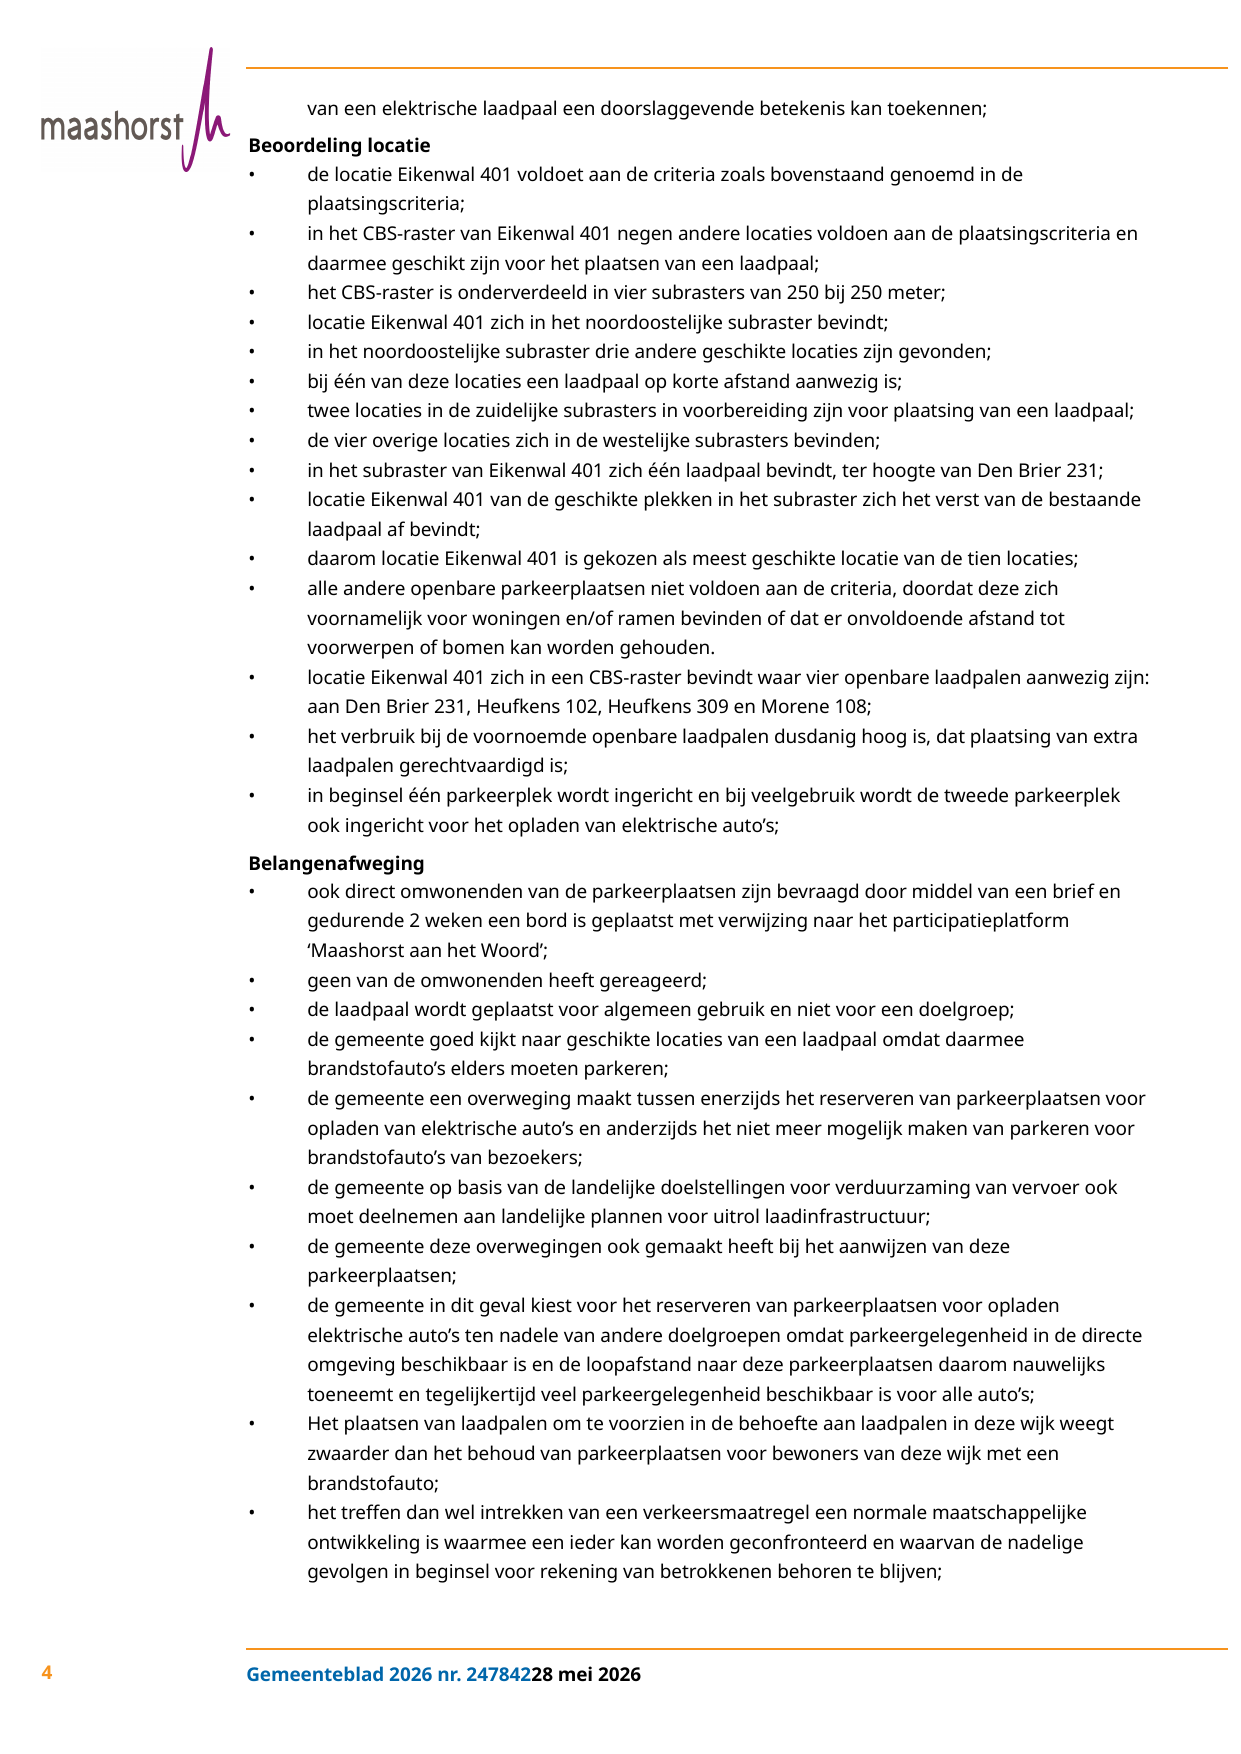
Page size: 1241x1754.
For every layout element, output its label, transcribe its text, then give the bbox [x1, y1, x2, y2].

list bij één van deze locaties een laadpaal op korte afstand aanwezig is; [248, 368, 1152, 394]
list de gemeente in dit geval kiest voor het reserveren van parkeerplaatsen voor opladen elektrische auto’s ten nadele van andere doelgroepen omdat parkeergelegenheid in de directe omgeving beschikbaar is en de loopafstand naar deze parkeerplaatsen daarom nauwelijks toeneemt en tegelijkertijd veel parkeergelegenheid beschikbaar is voor alle auto’s; [248, 1292, 1152, 1407]
text Beoordeling locatie [248, 133, 1152, 158]
list locatie Eikenwal 401 zich in een CBS-raster bevindt waar vier openbare laadpalen aanwezig zijn: aan Den Brier 231, Heufkens 102, Heufkens 309 en Morene 108; [248, 664, 1152, 719]
list de gemeente deze overwegingen ook gemaakt heeft bij het aanwijzen van deze parkeerplaatsen; [248, 1233, 1152, 1288]
list daarom locatie Eikenwal 401 is gekozen als meest geschikte locatie van de tien locaties; [248, 546, 1152, 571]
list het treffen dan wel intrekken van een verkeersmaatregel een normale maatschappelijke ontwikkeling is waarmee een ieder kan worden geconfronteerd en waarvan de nadelige gevolgen in beginsel voor rekening van betrokkenen behoren te blijven; [248, 1499, 1152, 1584]
list de gemeente goed kijkt naar geschikte locaties van een laadpaal omdat daarmee brandstofauto’s elders moeten parkeren; [248, 1026, 1152, 1081]
list ook direct omwonenden van de parkeerplaatsen zijn bevraagd door middel van een brief en gedurende 2 weken een bord is geplaatst met verwijzing naar het participatieplatform ‘Maashorst aan het Woord’; [248, 878, 1152, 963]
text Belangenafweging [248, 850, 1152, 876]
list locatie Eikenwal 401 van de geschikte plekken in het subraster zich het verst van de bestaande laadpaal af bevindt; [248, 486, 1152, 542]
list van een elektrische laadpaal een doorslaggevende betekenis kan toekennen; [248, 95, 1152, 121]
list de vier overige locaties zich in de westelijke subrasters bevinden; [248, 427, 1152, 453]
list in beginsel één parkeerplek wordt ingericht en bij veelgebruik wordt de tweede parkeerplek ook ingericht voor het opladen van elektrische auto’s; [248, 782, 1152, 838]
list Het plaatsen van laadpalen om te voorzien in de behoefte aan laadpalen in deze wijk weegt zwaarder dan het behoud van parkeerplaatsen voor bewoners van deze wijk met een brandstofauto; [248, 1411, 1152, 1496]
list locatie Eikenwal 401 zich in het noordoostelijke subraster bevindt; [248, 309, 1152, 335]
list de laadpaal wordt geplaatst voor algemeen gebruik en niet voor een doelgroep; [248, 996, 1152, 1022]
list in het noordoostelijke subraster drie andere geschikte locaties zijn gevonden; [248, 338, 1152, 364]
list alle andere openbare parkeerplaatsen niet voldoen aan de criteria, doordat deze zich voornamelijk voor woningen en/of ramen bevinden of dat er onvoldoende afstand tot voorwerpen of bomen kan worden gehouden. [248, 575, 1152, 660]
list het CBS-raster is onderverdeeld in vier subrasters van 250 bij 250 meter; [248, 279, 1152, 305]
list geen van de omwonenden heeft gereageerd; [248, 967, 1152, 993]
list de locatie Eikenwal 401 voldoet aan de criteria zoals bovenstaand genoemd in de plaatsingscriteria; [248, 161, 1152, 216]
list het verbruik bij de voornoemde openbare laadpalen dusdanig hoog is, dat plaatsing van extra laadpalen gerechtvaardigd is; [248, 723, 1152, 778]
list de gemeente een overweging maakt tussen enerzijds het reserveren van parkeerplaatsen voor opladen van elektrische auto’s en anderzijds het niet meer mogelijk maken van parkeren voor brandstofauto’s van bezoekers; [248, 1085, 1152, 1170]
picture [41, 47, 231, 172]
list in het subraster van Eikenwal 401 zich één laadpaal bevindt, ter hoogte van Den Brier 231; [248, 457, 1152, 483]
list de gemeente op basis van de landelijke doelstellingen voor verduurzaming van vervoer ook moet deelnemen aan landelijke plannen voor uitrol laadinfrastructuur; [248, 1174, 1152, 1229]
list twee locaties in de zuidelijke subrasters in voorbereiding zijn voor plaatsing van een laadpaal; [248, 398, 1152, 423]
list in het CBS-raster van Eikenwal 401 negen andere locaties voldoen aan de plaatsingscriteria en daarmee geschikt zijn voor het plaatsen van een laadpaal; [248, 220, 1152, 276]
